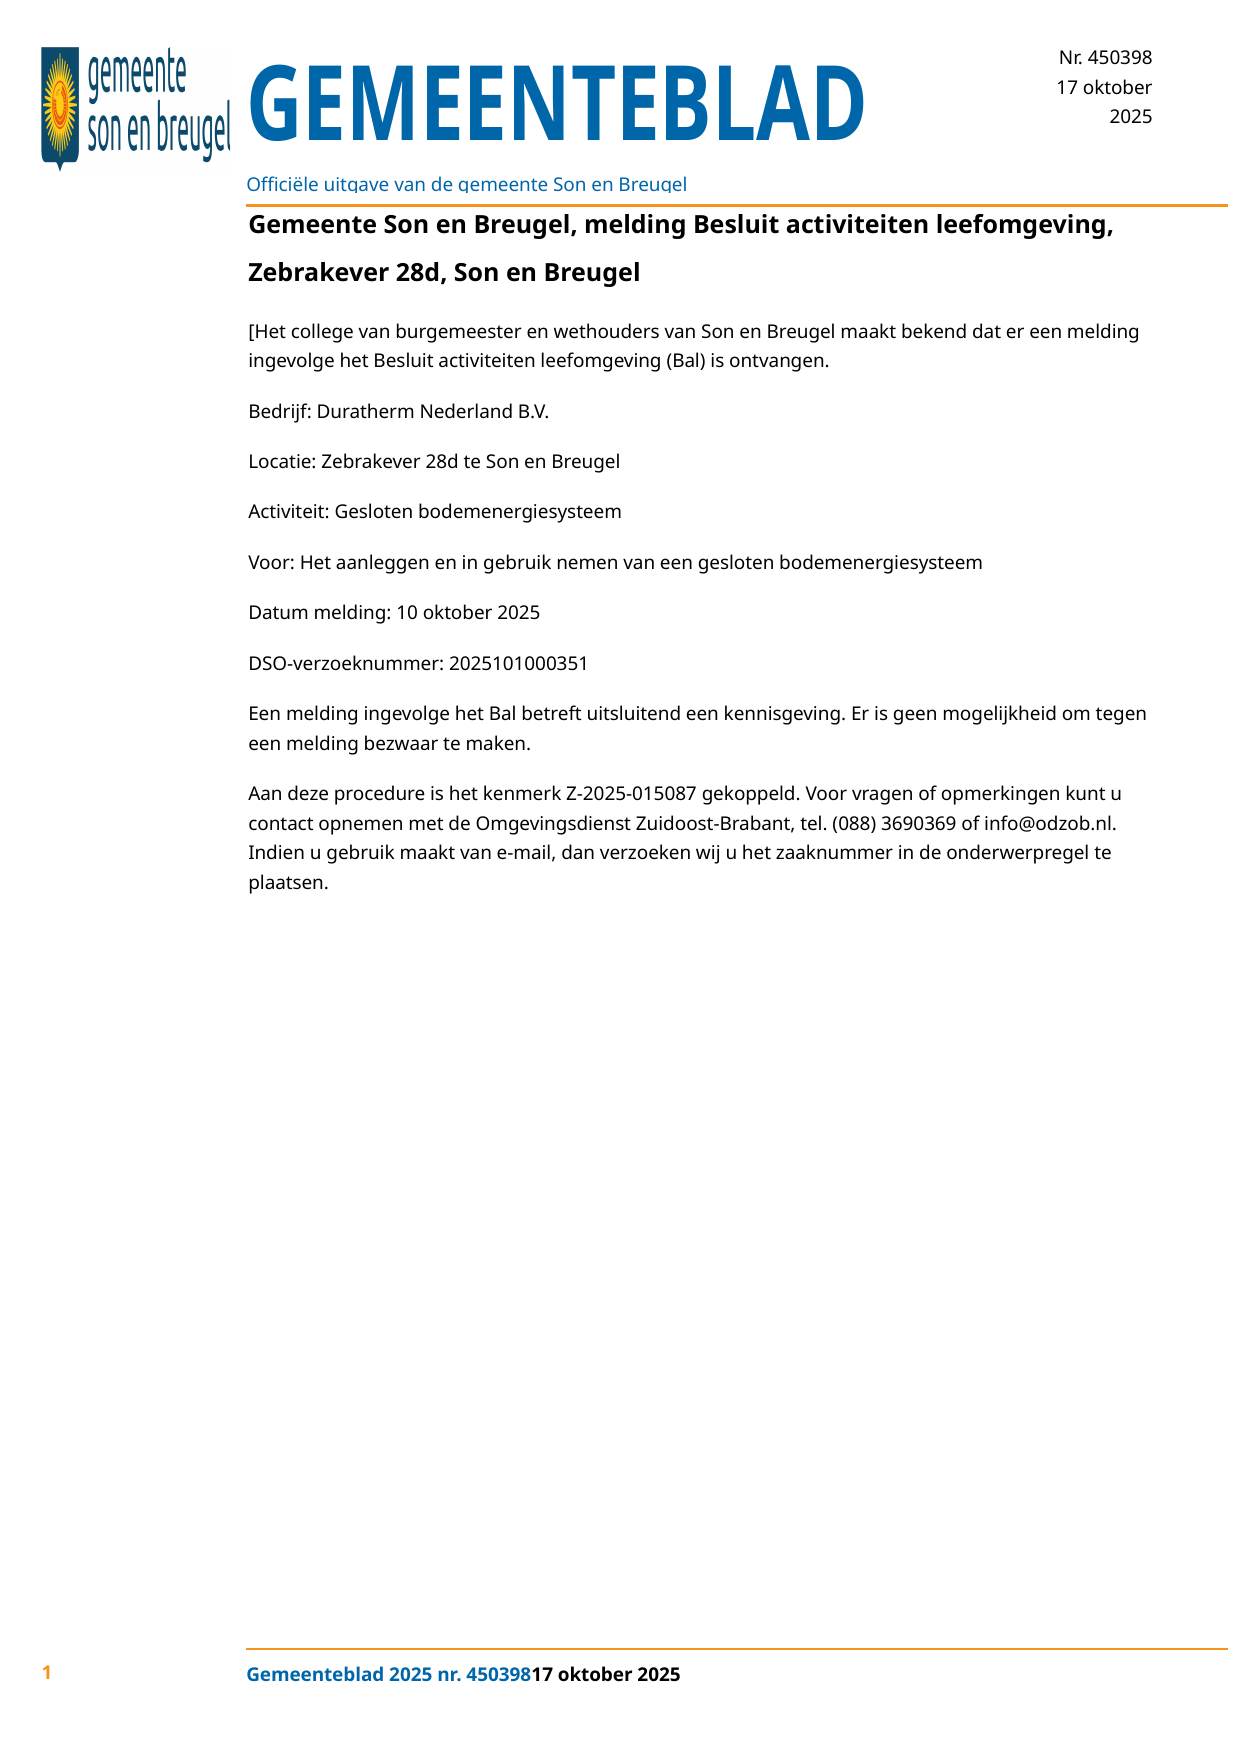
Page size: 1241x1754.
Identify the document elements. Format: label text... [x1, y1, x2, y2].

text Datum melding: 10 oktober 2025 [248, 599, 1152, 625]
text Aan deze procedure is het kenmerk Z-2025-015087 gekoppeld. Voor vragen of opmerkingen kunt u contact opnemen met de Omgevingsdienst Zuidoost-Brabant, tel. (088) 3690369 of info@odzob.nl. Indien u gebruik maakt van e-mail, dan verzoeken wij u het zaaknummer in de onderwerpregel te plaatsen. [248, 780, 1152, 895]
text Activiteit: Gesloten bodemenergiesysteem [248, 499, 1152, 524]
text Locatie: Zebrakever 28d te Son en Breugel [248, 448, 1152, 474]
text DSO-verzoeknummer: 2025101000351 [248, 650, 1152, 676]
text Voor: Het aanleggen en in gebruik nemen van een gesloten bodemenergiesysteem [248, 549, 1152, 575]
text Een melding ingevolge het Bal betreft uitsluitend een kennisgeving. Er is geen mogelijkheid om tegen een melding bezwaar te maken. [248, 700, 1152, 756]
picture [41, 47, 231, 172]
text Gemeente Son en Breugel, melding Besluit activiteiten leefomgeving, Zebrakever 28d, Son en Breugel [248, 207, 1152, 288]
text [Het college van burgemeester en wethouders van Son en Breugel maakt bekend dat er een melding ingevolge het Besluit activiteiten leefomgeving (Bal) is ontvangen. [248, 318, 1152, 373]
text Bedrijf: Duratherm Nederland B.V. [248, 398, 1152, 424]
